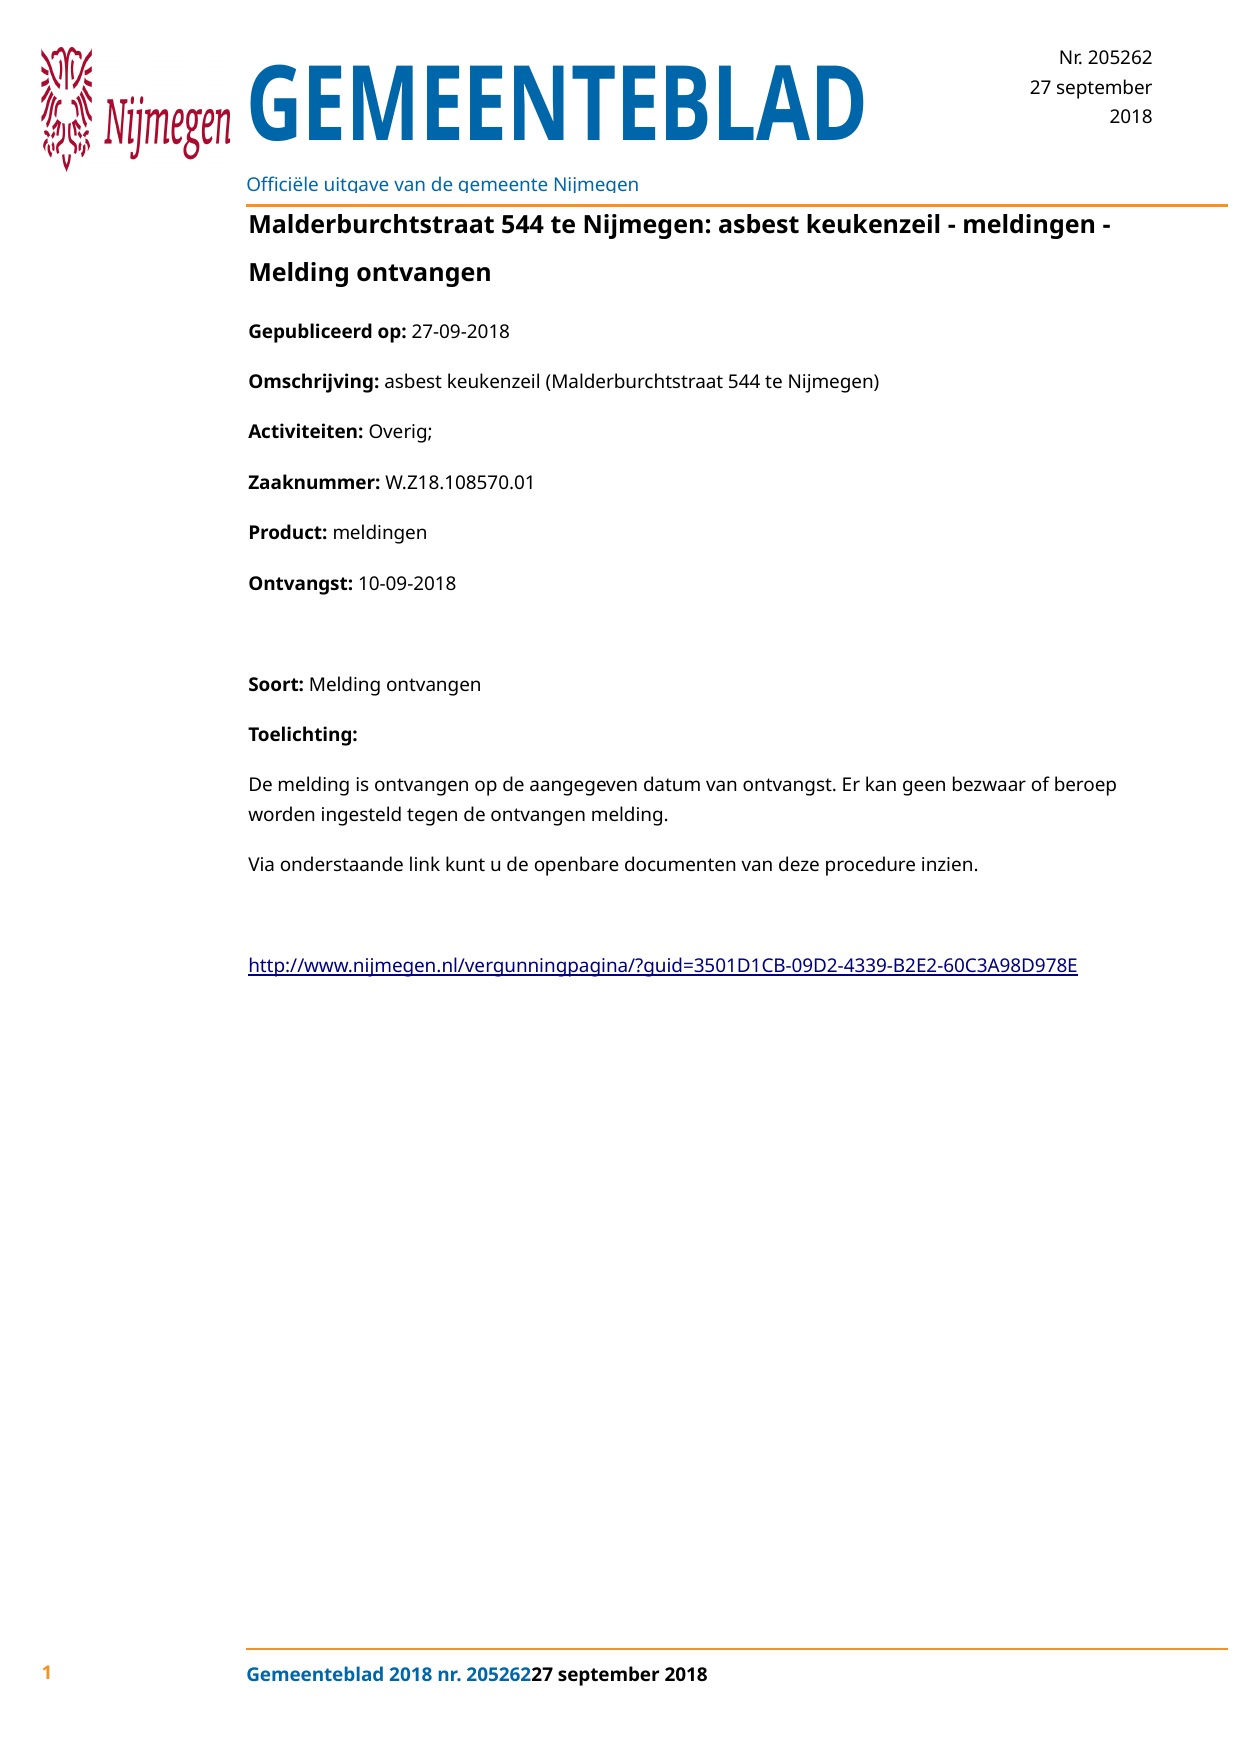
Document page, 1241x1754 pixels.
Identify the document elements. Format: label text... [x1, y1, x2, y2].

picture [41, 47, 231, 172]
text Zaaknummer: W.Z18.108570.01 [248, 469, 1152, 495]
text Activiteiten: Overig; [248, 419, 1152, 444]
text Gepubliceerd op: 27-09-2018 [248, 318, 1152, 344]
text Soort: Melding ontvangen [248, 671, 1152, 697]
text Product: meldingen [248, 519, 1152, 545]
text Malderburchtstraat 544 te Nijmegen: asbest keukenzeil - meldingen - Melding ontvangen [248, 207, 1152, 288]
text Ontvangst: 10-09-2018 [248, 570, 1152, 596]
text Via onderstaande link kunt u de openbare documenten van deze procedure inzien. [248, 852, 1152, 877]
text http://www.nijmegen.nl/vergunningpagina/?guid=3501D1CB-09D2-4339-B2E2-60C3A98D978E [248, 952, 1152, 978]
text Omschrijving: asbest keukenzeil (Malderburchtstraat 544 te Nijmegen) [248, 368, 1152, 394]
text De melding is ontvangen op de aangegeven datum van ontvangst. Er kan geen bezwaar of beroep worden ingesteld tegen de ontvangen melding. [248, 772, 1152, 827]
text Toelichting: [248, 721, 1152, 747]
